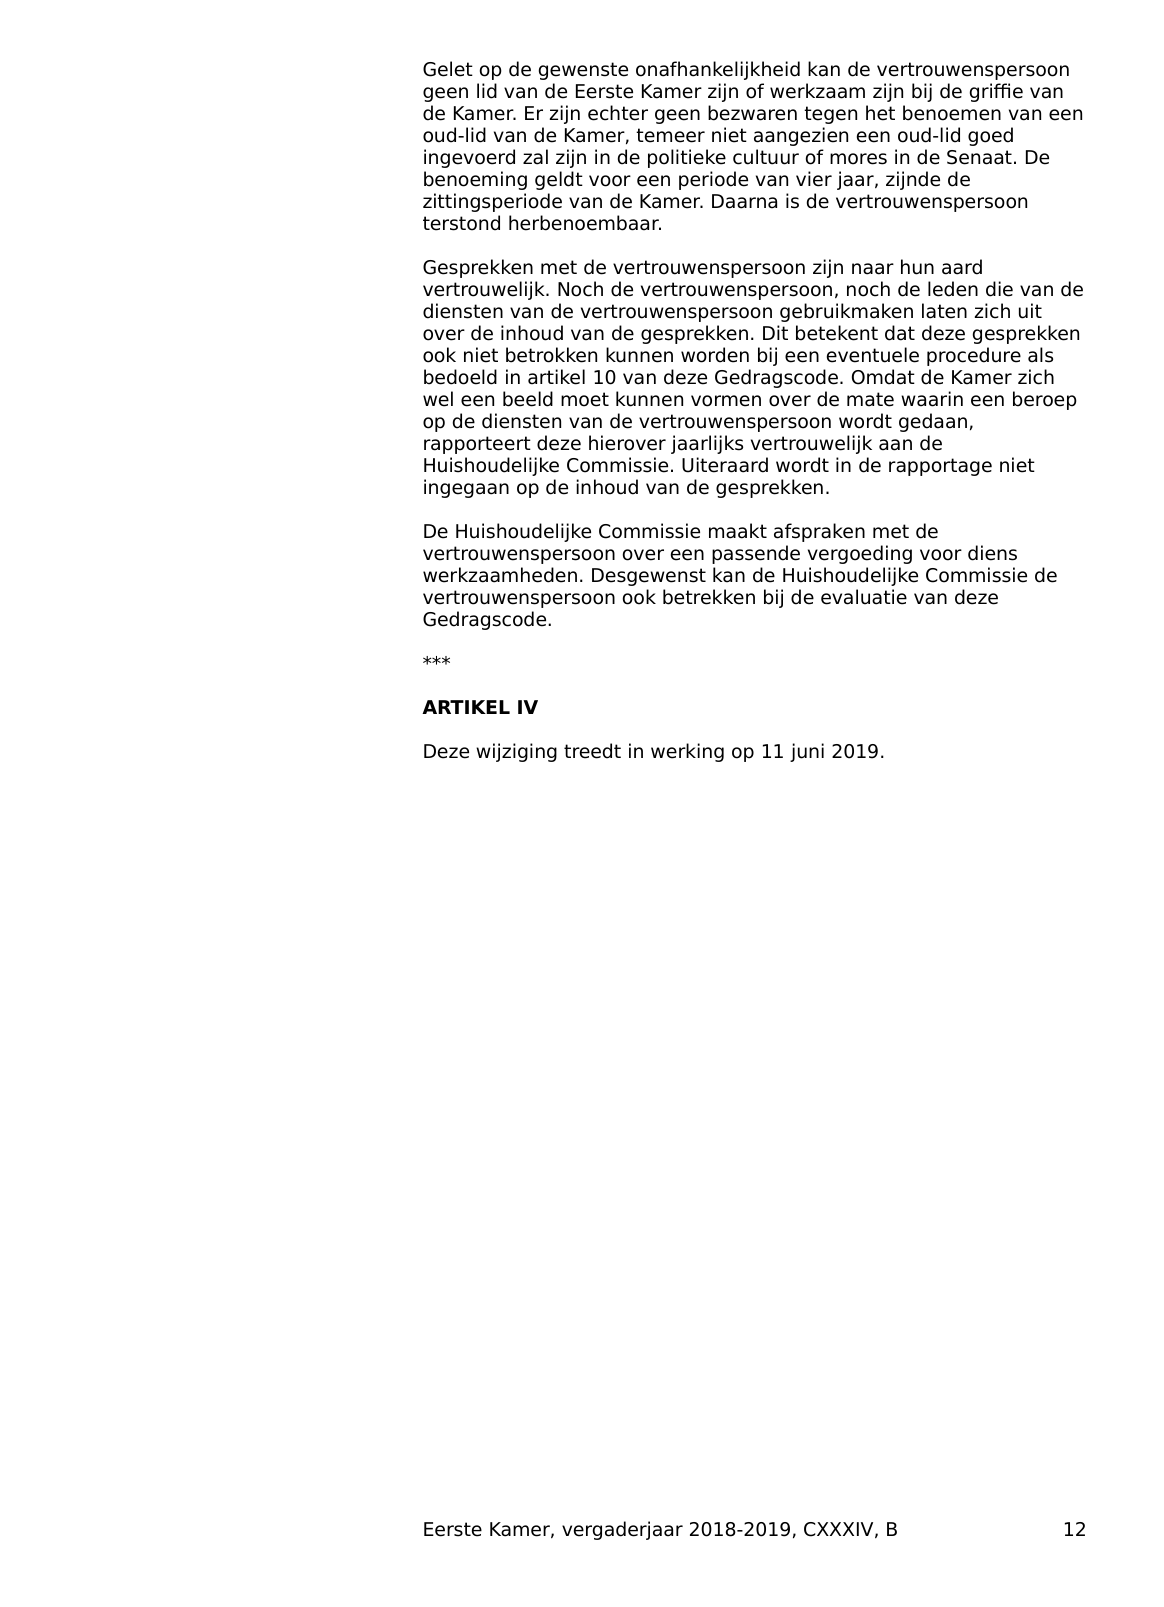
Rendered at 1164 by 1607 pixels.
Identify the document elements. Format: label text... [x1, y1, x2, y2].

text Deze wijziging treedt in werking op 11 juni 2019. [422, 741, 1087, 763]
text Gesprekken met de vertrouwenspersoon zijn naar hun aard vertrouwelijk. Noch de vertrouwenspersoon, noch de leden die van de diensten van de vertrouwenspersoon gebruikmaken laten zich uit over de inhoud van de gesprekken. Dit betekent dat deze gesprekken ook niet betrokken kunnen worden bij een eventuele procedure als bedoeld in artikel 10 van deze Gedragscode. Omdat de Kamer zich wel een beeld moet kunnen vormen over de mate waarin een beroep op de diensten van de vertrouwenspersoon wordt gedaan, rapporteert deze hierover jaarlijks vertrouwelijk aan de Huishoudelijke Commissie. Uiteraard wordt in de rapportage niet ingegaan op de inhoud van de gesprekken. [422, 257, 1087, 499]
subtitle *** [422, 653, 1087, 675]
text De Huishoudelijke Commissie maakt afspraken met de vertrouwenspersoon over een passende vergoeding voor diens werkzaamheden. Desgewenst kan de Huishoudelijke Commissie de vertrouwenspersoon ook betrekken bij de evaluatie van deze Gedragscode. [422, 521, 1087, 631]
text Gelet op de gewenste onafhankelijkheid kan de vertrouwenspersoon geen lid van de Eerste Kamer zijn of werkzaam zijn bij de griffie van de Kamer. Er zijn echter geen bezwaren tegen het benoemen van een oud-lid van de Kamer, temeer niet aangezien een oud-lid goed ingevoerd zal zijn in de politieke cultuur of mores in de Senaat. De benoeming geldt voor een periode van vier jaar, zijnde de zittingsperiode van de Kamer. Daarna is de vertrouwenspersoon terstond herbenoembaar. [422, 59, 1087, 235]
subtitle ARTIKEL IV [422, 697, 1087, 719]
